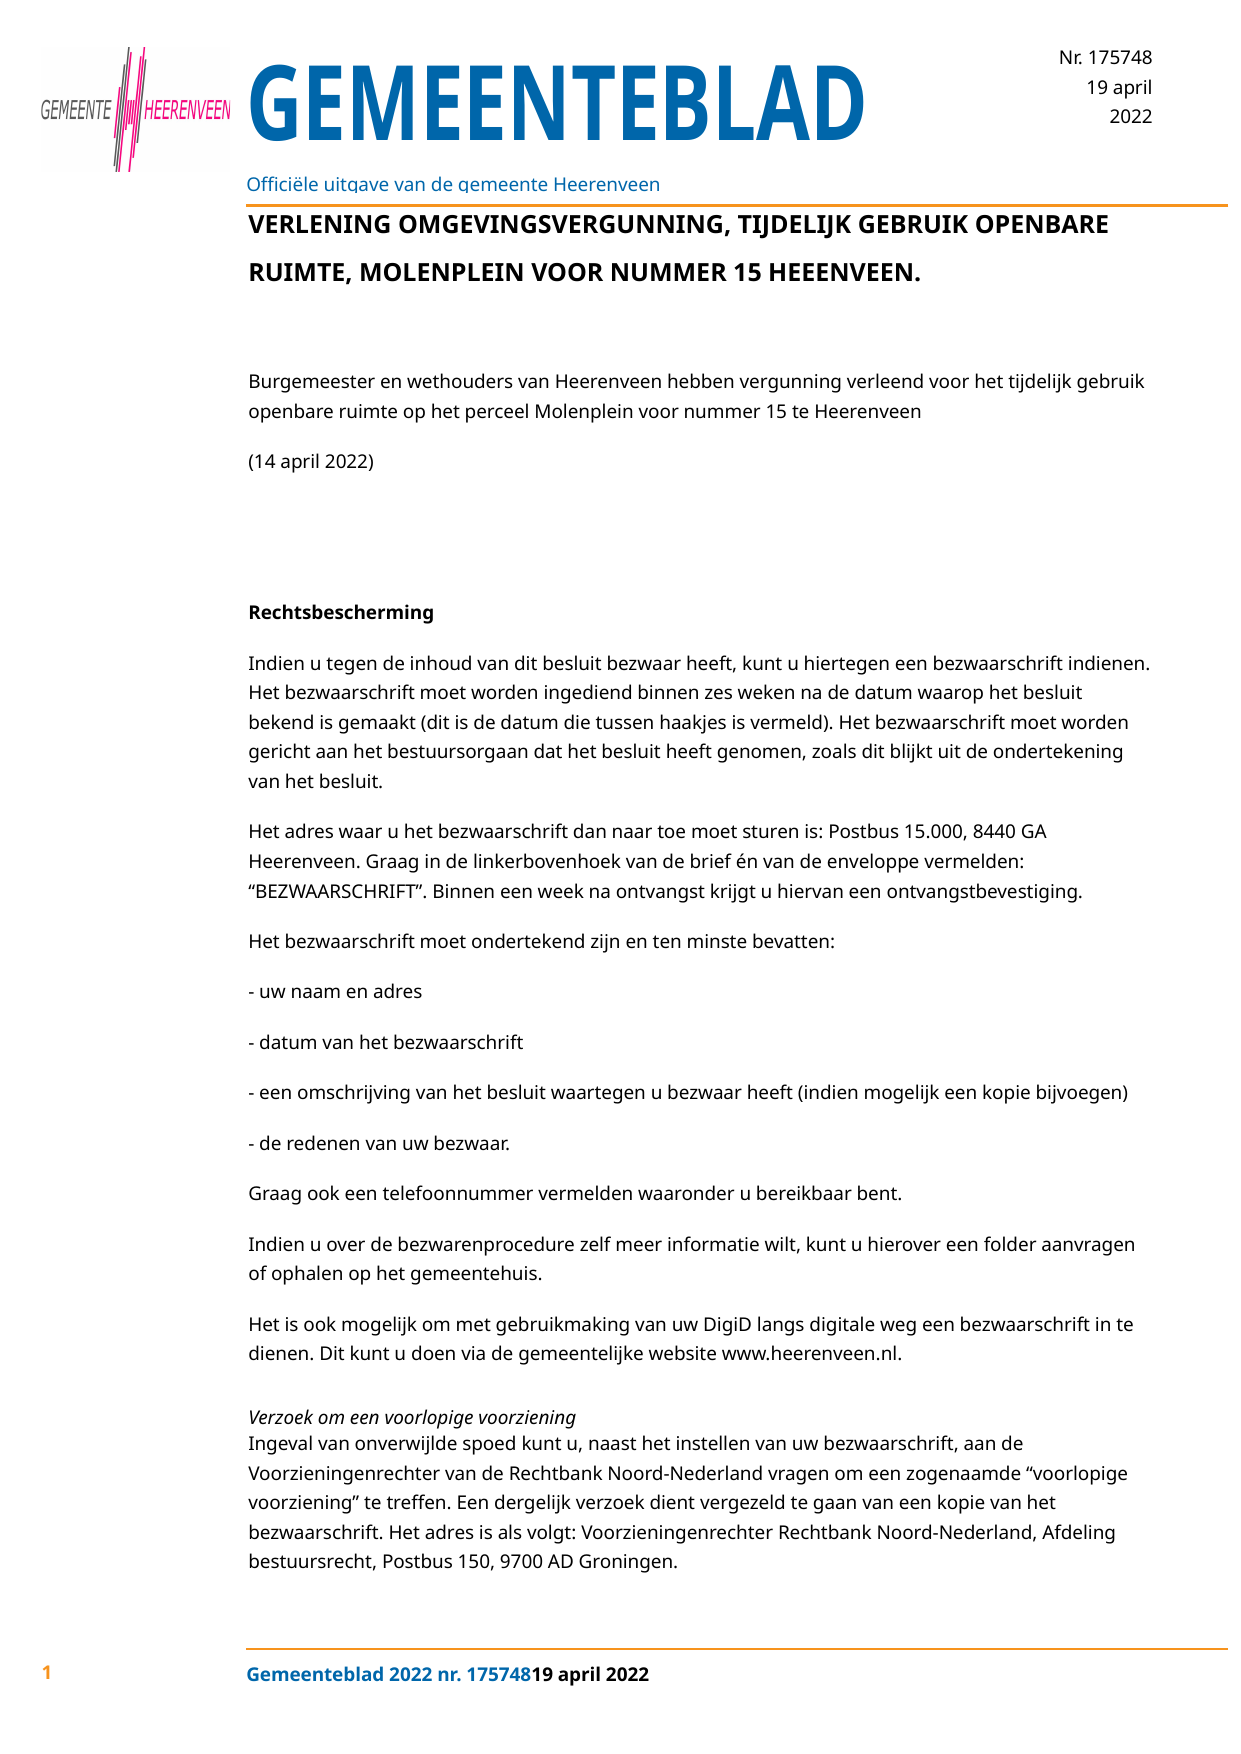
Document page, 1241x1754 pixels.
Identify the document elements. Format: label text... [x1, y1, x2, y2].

picture [41, 47, 231, 172]
text (14 april 2022) [248, 448, 1152, 474]
text - datum van het bezwaarschrift [248, 1029, 1152, 1055]
text Graag ook een telefoonnummer vermelden waaronder u bereikbaar bent. [248, 1180, 1152, 1206]
text - een omschrijving van het besluit waartegen u bezwaar heeft (indien mogelijk een kopie bijvoegen) [248, 1079, 1152, 1105]
text Burgemeester en wethouders van Heerenveen hebben vergunning verleend voor het tijdelijk gebruik openbare ruimte op het perceel Molenplein voor nummer 15 te Heerenveen [248, 368, 1152, 424]
text Indien u tegen de inhoud van dit besluit bezwaar heeft, kunt u hiertegen een bezwaarschrift indienen. Het bezwaarschrift moet worden ingediend binnen zes weken na de datum waarop het besluit bekend is gemaakt (dit is de datum die tussen haakjes is vermeld). Het bezwaarschrift moet worden gericht aan het bestuursorgaan dat het besluit heeft genomen, zoals dit blijkt uit de ondertekening van het besluit. [248, 650, 1152, 794]
text Ingeval van onverwijlde spoed kunt u, naast het instellen van uw bezwaarschrift, aan de Voorzieningenrechter van de Rechtbank Noord-Nederland vragen om een zogenaamde “voorlopige voorziening” te treffen. Een dergelijk verzoek dient vergezeld te gaan van een kopie van het bezwaarschrift. Het adres is als volgt: Voorzieningenrechter Rechtbank Noord-Nederland, Afdeling bestuursrecht, Postbus 150, 9700 AD Groningen. [248, 1430, 1152, 1574]
text VERLENING OMGEVINGSVERGUNNING, TIJDELIJK GEBRUIK OPENBARE RUIMTE, MOLENPLEIN VOOR NUMMER 15 HEEENVEEN. [248, 207, 1152, 288]
text Het adres waar u het bezwaarschrift dan naar toe moet sturen is: Postbus 15.000, 8440 GA Heerenveen. Graag in de linkerbovenhoek van de brief én van de enveloppe vermelden: “BEZWAARSCHRIFT”. Binnen een week na ontvangst krijgt u hiervan een ontvangstbevestiging. [248, 819, 1152, 904]
text - de redenen van uw bezwaar. [248, 1130, 1152, 1156]
text Het is ook mogelijk om met gebruikmaking van uw DigiD langs digitale weg een bezwaarschrift in te dienen. Dit kunt u doen via de gemeentelijke website www.heerenveen.nl. [248, 1311, 1152, 1366]
text Verzoek om een voorlopige voorziening [248, 1404, 1152, 1430]
text - uw naam en adres [248, 979, 1152, 1004]
text Rechtsbescherming [248, 599, 1152, 625]
text Indien u over de bezwarenprocedure zelf meer informatie wilt, kunt u hierover een folder aanvragen of ophalen op het gemeentehuis. [248, 1231, 1152, 1286]
text Het bezwaarschrift moet ondertekend zijn en ten minste bevatten: [248, 928, 1152, 954]
